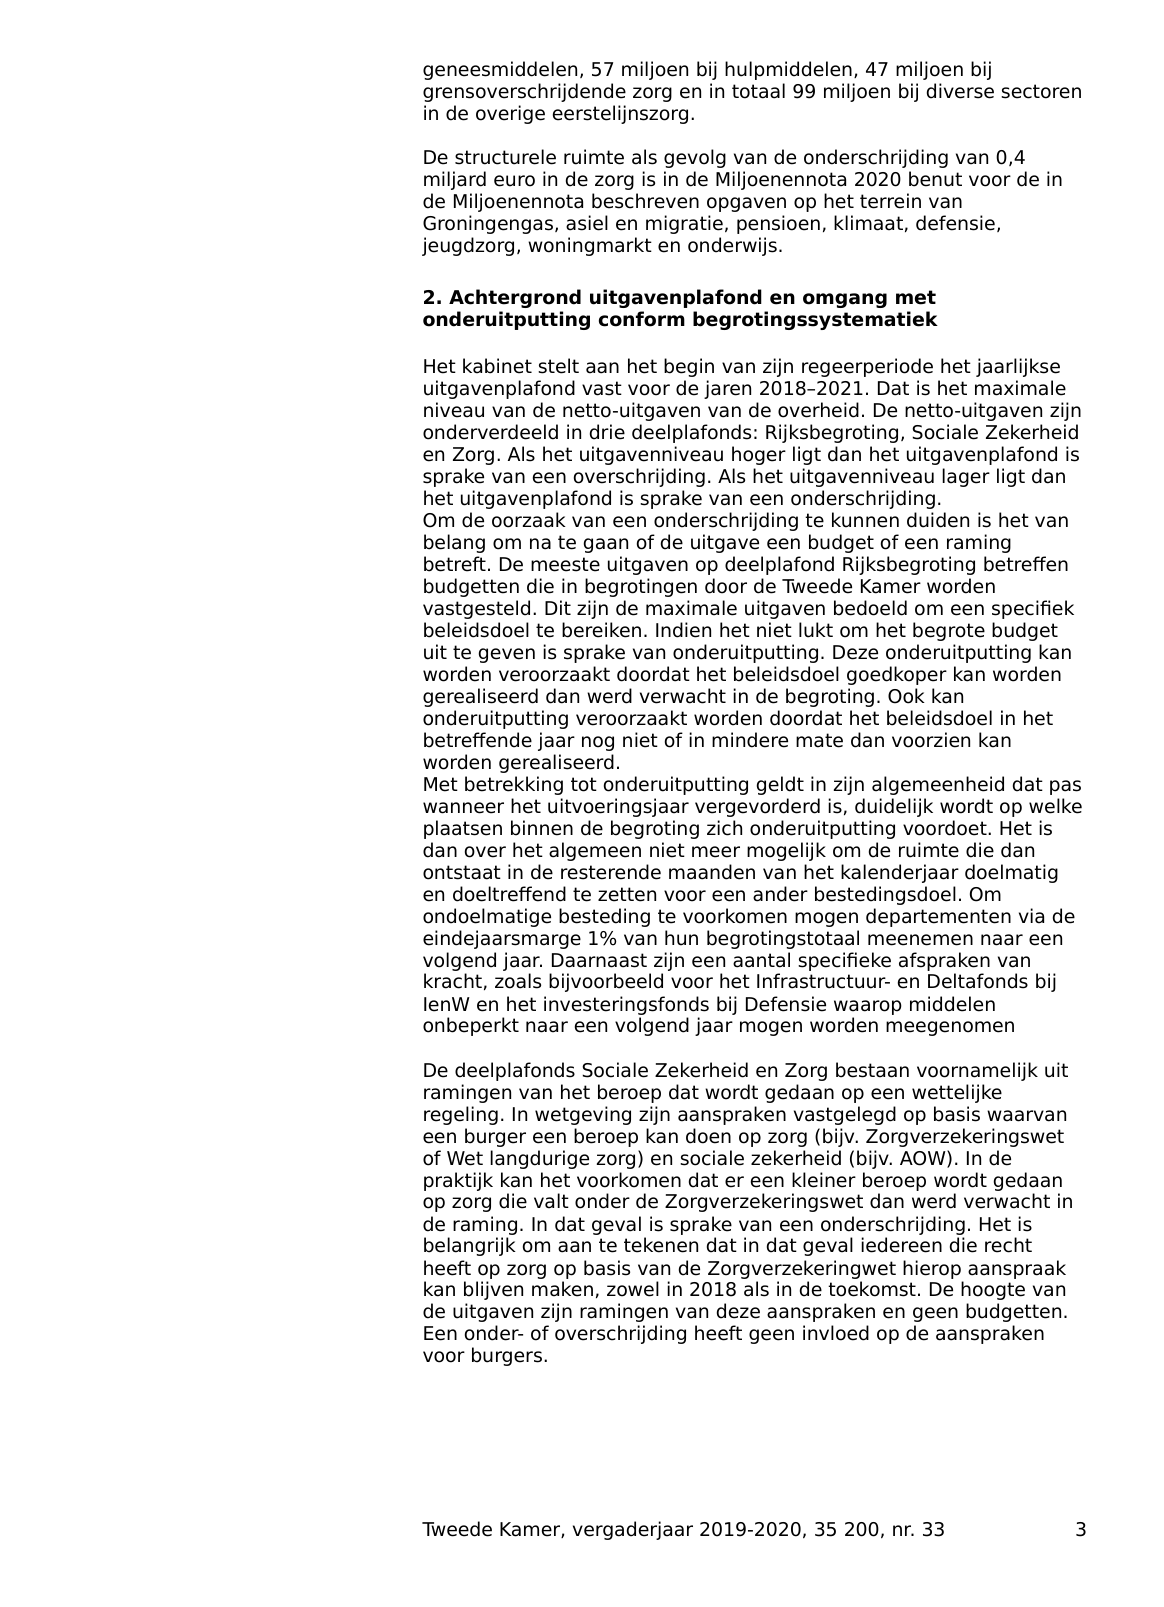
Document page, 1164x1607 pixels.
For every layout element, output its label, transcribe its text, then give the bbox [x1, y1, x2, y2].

text Om de oorzaak van een onderschrijding te kunnen duiden is het van belang om na te gaan of de uitgave een budget of een raming betreft. De meeste uitgaven op deelplafond Rijksbegroting betreffen budgetten die in begrotingen door de Tweede Kamer worden vastgesteld. Dit zijn de maximale uitgaven bedoeld om een specifiek beleidsdoel te bereiken. Indien het niet lukt om het begrote budget uit te geven is sprake van onderuitputting. Deze onderuitputting kan worden veroorzaakt doordat het beleidsdoel goedkoper kan worden gerealiseerd dan werd verwacht in de begroting. Ook kan onderuitputting veroorzaakt worden doordat het beleidsdoel in het betreffende jaar nog niet of in mindere mate dan voorzien kan worden gerealiseerd. [422, 510, 1087, 774]
text Met betrekking tot onderuitputting geldt in zijn algemeenheid dat pas wanneer het uitvoeringsjaar vergevorderd is, duidelijk wordt op welke plaatsen binnen de begroting zich onderuitputting voordoet. Het is dan over het algemeen niet meer mogelijk om de ruimte die dan ontstaat in de resterende maanden van het kalenderjaar doelmatig en doeltreffend te zetten voor een ander bestedingsdoel. Om ondoelmatige besteding te voorkomen mogen departementen via de eindejaarsmarge 1% van hun begrotingstotaal meenemen naar een volgend jaar. Daarnaast zijn een aantal specifieke afspraken van kracht, zoals bijvoorbeeld voor het Infrastructuur- en Deltafonds bij IenW en het investeringsfonds bij Defensie waarop middelen onbeperkt naar een volgend jaar mogen worden meegenomen [422, 774, 1087, 1037]
subtitle 2. Achtergrond uitgavenplafond en omgang met onderuitputting conform begrotingssystematiek [422, 287, 1087, 331]
text Het kabinet stelt aan het begin van zijn regeerperiode het jaarlijkse uitgavenplafond vast voor de jaren 2018–2021. Dat is het maximale niveau van de netto-uitgaven van de overheid. De netto-uitgaven zijn onderverdeeld in drie deelplafonds: Rijksbegroting, Sociale Zekerheid en Zorg. Als het uitgavenniveau hoger ligt dan het uitgavenplafond is sprake van een overschrijding. Als het uitgavenniveau lager ligt dan het uitgavenplafond is sprake van een onderschrijding. [422, 356, 1087, 510]
text De structurele ruimte als gevolg van de onderschrijding van 0,4 miljard euro in de zorg is in de Miljoenennota 2020 benut voor de in de Miljoenennota beschreven opgaven op het terrein van Groningengas, asiel en migratie, pensioen, klimaat, defensie, jeugdzorg, woningmarkt en onderwijs. [422, 147, 1087, 257]
text De deelplafonds Sociale Zekerheid en Zorg bestaan voornamelijk uit ramingen van het beroep dat wordt gedaan op een wettelijke regeling. In wetgeving zijn aanspraken vastgelegd op basis waarvan een burger een beroep kan doen op zorg (bijv. Zorgverzekeringswet of Wet langdurige zorg) en sociale zekerheid (bijv. AOW). In de praktijk kan het voorkomen dat er een kleiner beroep wordt gedaan op zorg die valt onder de Zorgverzekeringswet dan werd verwacht in de raming. In dat geval is sprake van een onderschrijding. Het is belangrijk om aan te tekenen dat in dat geval iedereen die recht heeft op zorg op basis van de Zorgverzekeringwet hierop aanspraak kan blijven maken, zowel in 2018 als in de toekomst. De hoogte van de uitgaven zijn ramingen van deze aanspraken en geen budgetten. Een onder- of overschrijding heeft geen invloed op de aanspraken voor burgers. [422, 1059, 1087, 1367]
text geneesmiddelen, 57 miljoen bij hulpmiddelen, 47 miljoen bij grensoverschrijdende zorg en in totaal 99 miljoen bij diverse sectoren in de overige eerstelijnszorg. [422, 59, 1087, 125]
